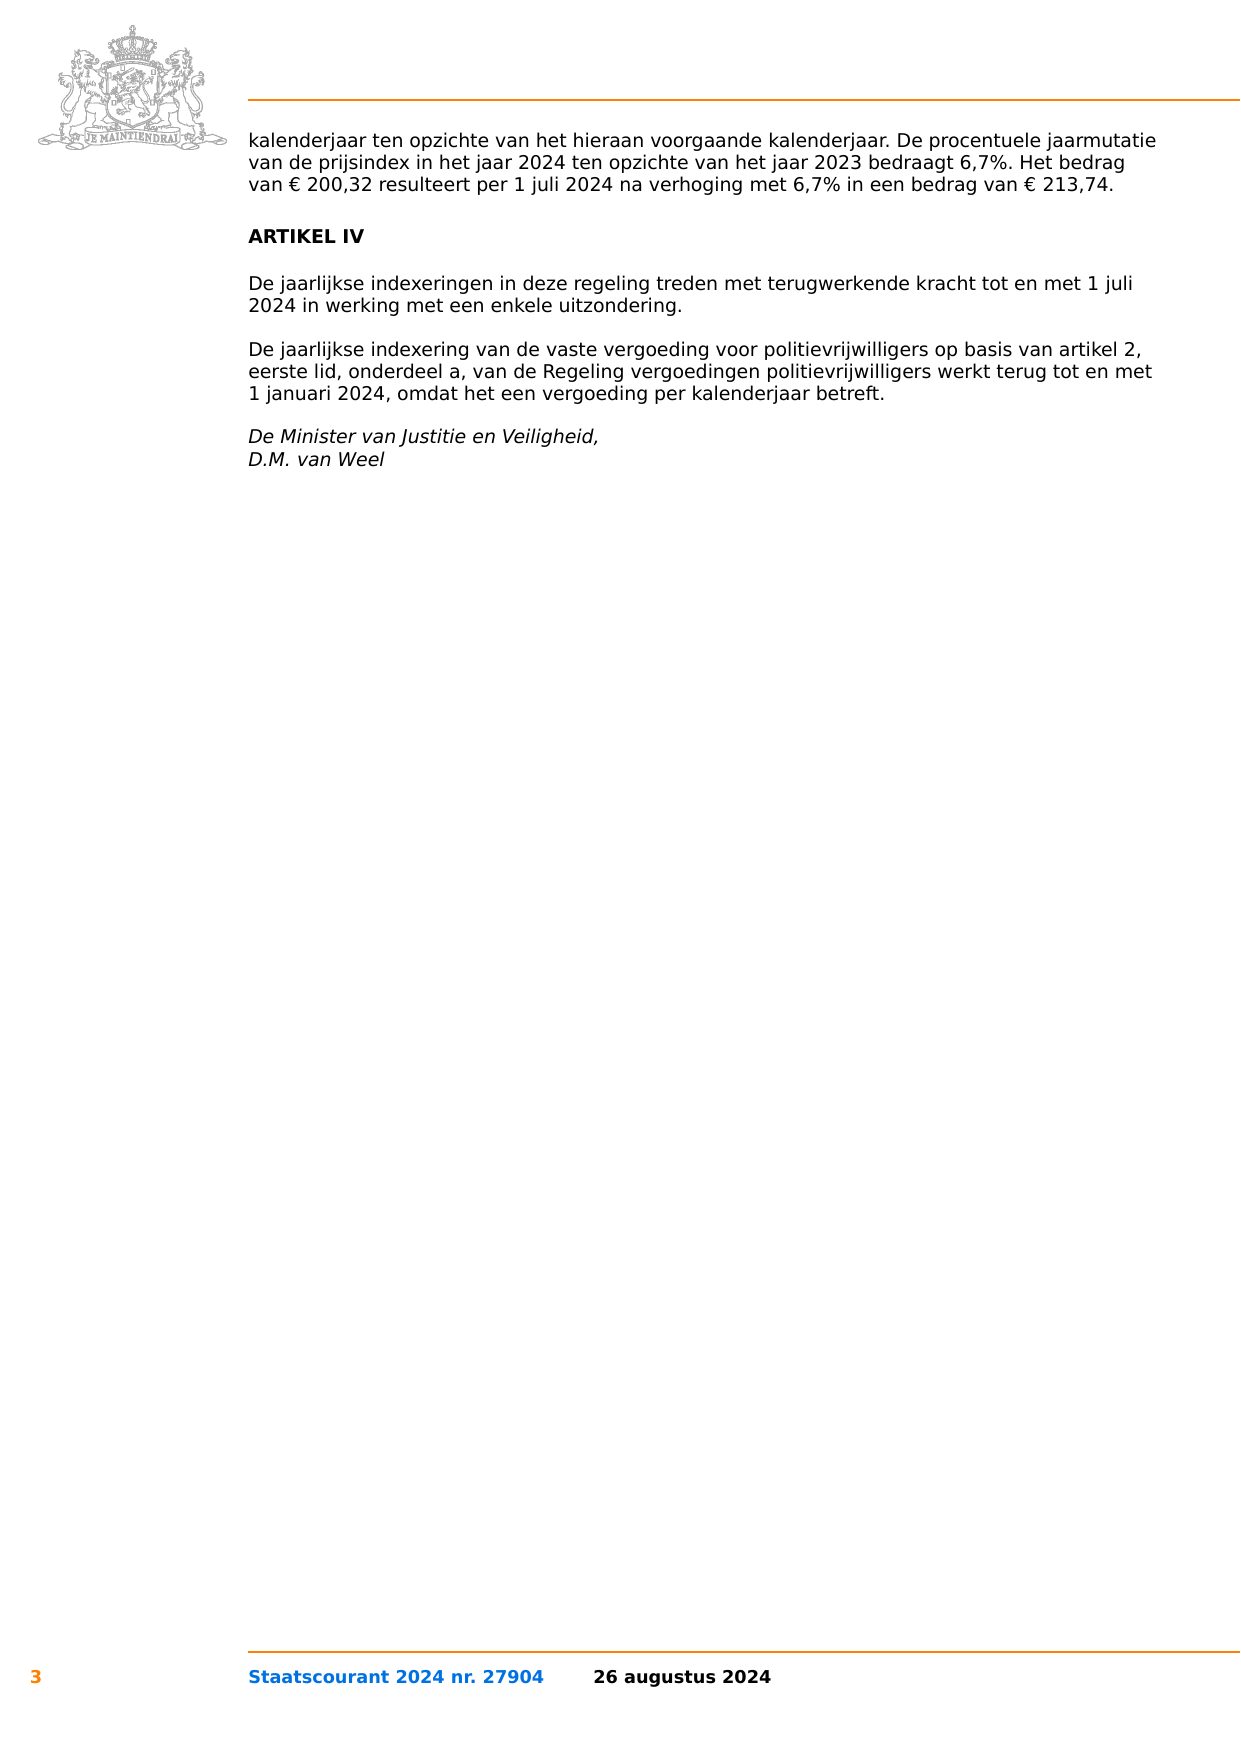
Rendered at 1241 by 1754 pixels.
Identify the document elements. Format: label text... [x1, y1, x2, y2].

subtitle ARTIKEL IV [248, 226, 1163, 248]
text De jaarlijkse indexering van de vaste vergoeding voor politievrijwilligers op basis van artikel 2, eerste lid, onderdeel a, van de Regeling vergoedingen politievrijwilligers werkt terug tot en met 1 januari 2024, omdat het een vergoeding per kalenderjaar betreft. [248, 339, 1163, 404]
picture [38, 25, 227, 150]
text kalenderjaar ten opzichte van het hieraan voorgaande kalenderjaar. De procentuele jaarmutatie van de prijsindex in het jaar 2024 ten opzichte van het jaar 2023 bedraagt 6,7%. Het bedrag van € 200,32 resulteert per 1 juli 2024 na verhoging met 6,7% in een bedrag van € 213,74. [248, 130, 1163, 196]
text De Minister van Justitie en Veiligheid, D.M. van Weel [248, 426, 1163, 470]
text De jaarlijkse indexeringen in deze regeling treden met terugwerkende kracht tot en met 1 juli 2024 in werking met een enkele uitzondering. [248, 273, 1163, 317]
